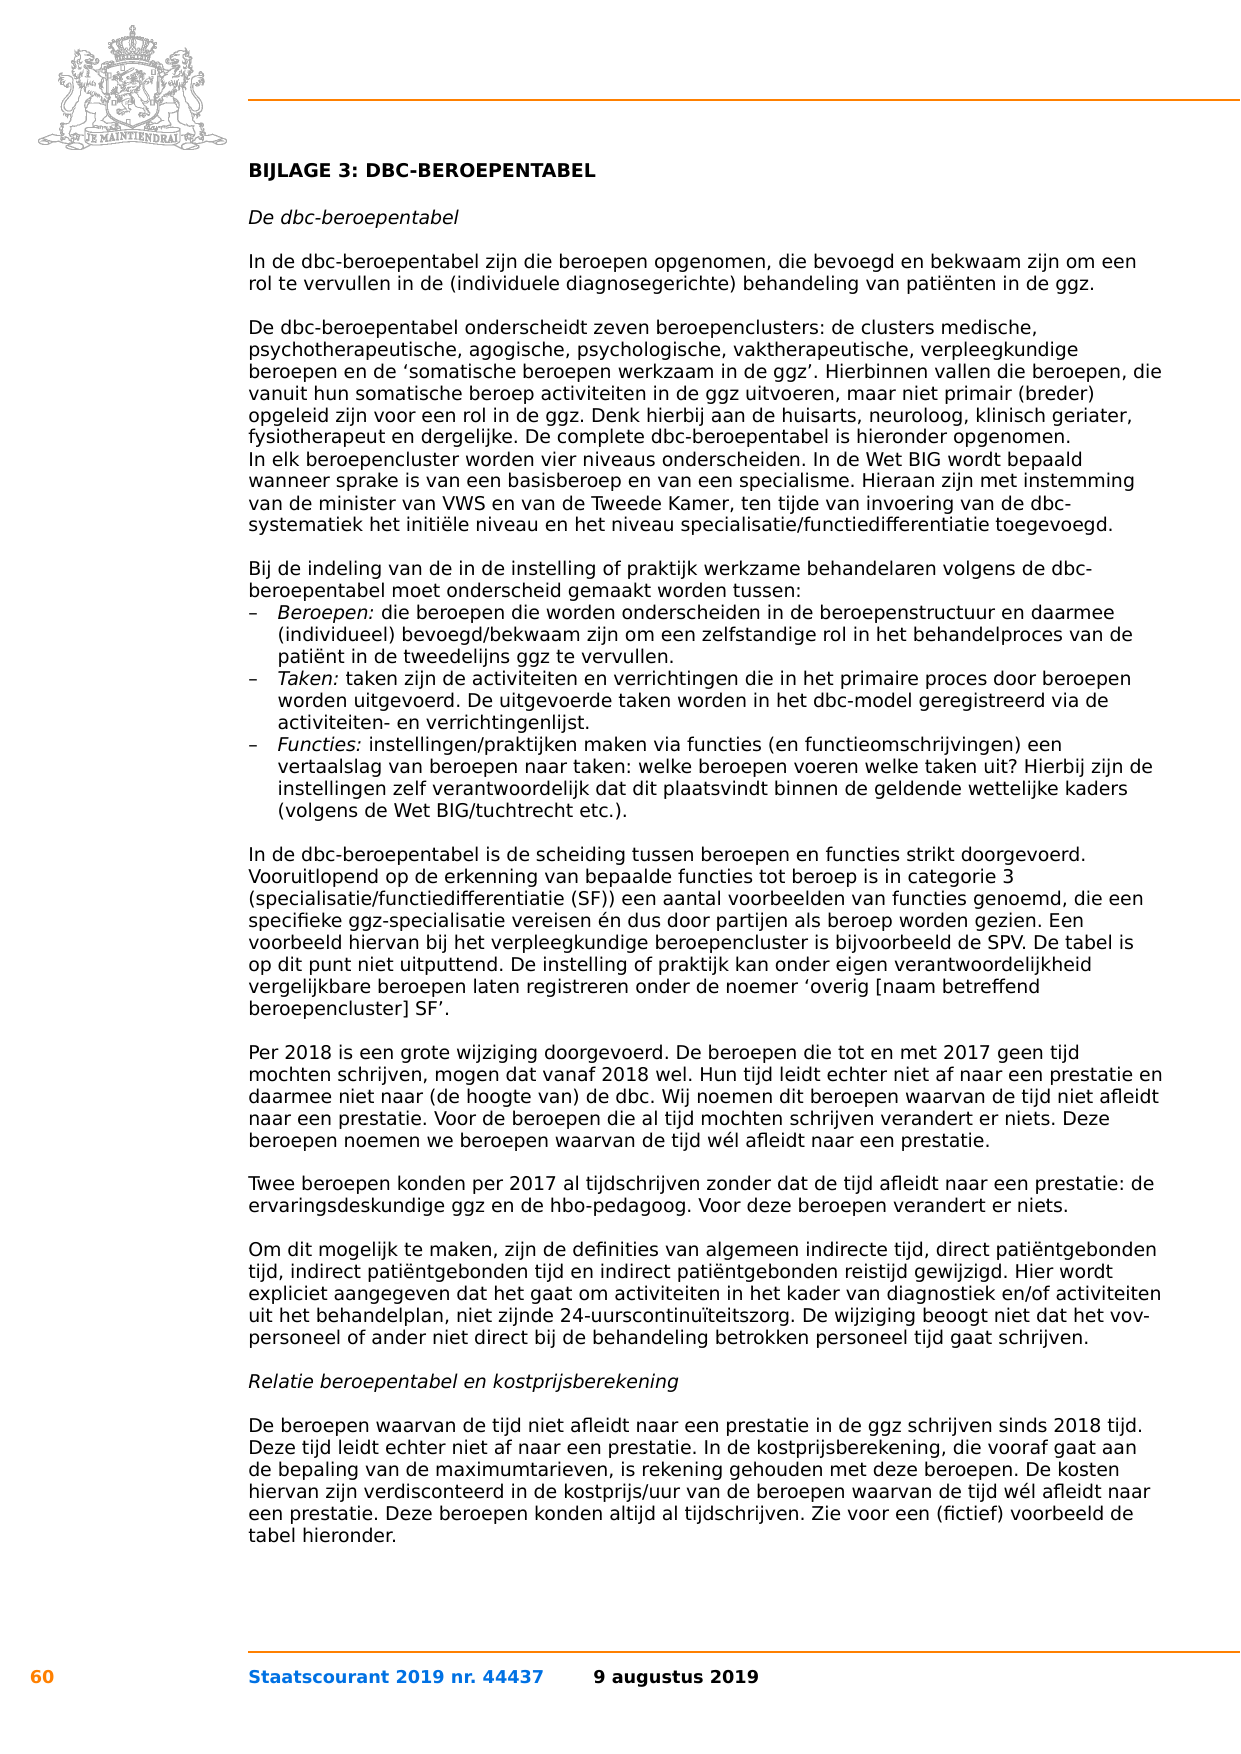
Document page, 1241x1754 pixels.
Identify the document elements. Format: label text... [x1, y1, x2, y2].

text Per 2018 is een grote wijziging doorgevoerd. De beroepen die tot en met 2017 geen tijd mochten schrijven, mogen dat vanaf 2018 wel. Hun tijd leidt echter niet af naar een prestatie en daarmee niet naar (de hoogte van) de dbc. Wij noemen dit beroepen waarvan de tijd niet afleidt naar een prestatie. Voor de beroepen die al tijd mochten schrijven verandert er niets. Deze beroepen noemen we beroepen waarvan de tijd wél afleidt naar een prestatie. [248, 1042, 1163, 1151]
text In elk beroepencluster worden vier niveaus onderscheiden. In de Wet BIG wordt bepaald wanneer sprake is van een basisberoep en van een specialisme. Hieraan zijn met instemming van de minister van VWS en van de Tweede Kamer, ten tijde van invoering van de dbc-systematiek het initiële niveau en het niveau specialisatie/functiedifferentiatie toegevoegd. [248, 448, 1163, 536]
text In de dbc-beroepentabel zijn die beroepen opgenomen, die bevoegd en bekwaam zijn om een rol te vervullen in de (individuele diagnosegerichte) behandeling van patiënten in de ggz. [248, 251, 1163, 295]
text Bij de indeling van de in de instelling of praktijk werkzame behandelaren volgens de dbc-beroepentabel moet onderscheid gemaakt worden tussen: [248, 558, 1163, 602]
text Twee beroepen konden per 2017 al tijdschrijven zonder dat de tijd afleidt naar een prestatie: de ervaringsdeskundige ggz en de hbo-pedagoog. Voor deze beroepen verandert er niets. [248, 1173, 1163, 1217]
text In de dbc-beroepentabel is de scheiding tussen beroepen en functies strikt doorgevoerd. Vooruitlopend op de erkenning van bepaalde functies tot beroep is in categorie 3 (specialisatie/functiedifferentiatie (SF)) een aantal voorbeelden van functies genoemd, die een specifieke ggz-specialisatie vereisen én dus door partijen als beroep worden gezien. Een voorbeeld hiervan bij het verpleegkundige beroepencluster is bijvoorbeeld de SPV. De tabel is op dit punt niet uitputtend. De instelling of praktijk kan onder eigen verantwoordelijkheid vergelijkbare beroepen laten registreren onder de noemer ‘overig [naam betreffend beroepencluster] SF’. [248, 844, 1163, 1020]
subtitle De dbc-beroepentabel [248, 207, 1163, 229]
picture [38, 25, 227, 150]
text De dbc-beroepentabel onderscheidt zeven beroepenclusters: de clusters medische, psychotherapeutische, agogische, psychologische, vaktherapeutische, verpleegkundige beroepen en de ‘somatische beroepen werkzaam in de ggz’. Hierbinnen vallen die beroepen, die vanuit hun somatische beroep activiteiten in de ggz uitvoeren, maar niet primair (breder) opgeleid zijn voor een rol in de ggz. Denk hierbij aan de huisarts, neuroloog, klinisch geriater, fysiotherapeut en dergelijke. De complete dbc-beroepentabel is hieronder opgenomen. [248, 317, 1163, 448]
text – Beroepen: die beroepen die worden onderscheiden in de beroepenstructuur en daarmee (individueel) bevoegd/bekwaam zijn om een zelfstandige rol in het behandelproces van de patiënt in de tweedelijns ggz te vervullen. [248, 602, 1163, 668]
text De beroepen waarvan de tijd niet afleidt naar een prestatie in de ggz schrijven sinds 2018 tijd. Deze tijd leidt echter niet af naar een prestatie. In de kostprijsberekening, die vooraf gaat aan de bepaling van de maximumtarieven, is rekening gehouden met deze beroepen. De kosten hiervan zijn verdisconteerd in de kostprijs/uur van de beroepen waarvan de tijd wél afleidt naar een prestatie. Deze beroepen konden altijd al tijdschrijven. Zie voor een (fictief) voorbeeld de tabel hieronder. [248, 1415, 1163, 1547]
text Om dit mogelijk te maken, zijn de definities van algemeen indirecte tijd, direct patiëntgebonden tijd, indirect patiëntgebonden tijd en indirect patiëntgebonden reistijd gewijzigd. Hier wordt expliciet aangegeven dat het gaat om activiteiten in het kader van diagnostiek en/of activiteiten uit het behandelplan, niet zijnde 24-uurscontinuïteitszorg. De wijziging beoogt niet dat het vov-personeel of ander niet direct bij de behandeling betrokken personeel tijd gaat schrijven. [248, 1239, 1163, 1349]
text – Taken: taken zijn de activiteiten en verrichtingen die in het primaire proces door beroepen worden uitgevoerd. De uitgevoerde taken worden in het dbc-model geregistreerd via de activiteiten- en verrichtingenlijst. [248, 668, 1163, 734]
subtitle BIJLAGE 3: DBC-BEROEPENTABEL [248, 160, 1163, 182]
text – Functies: instellingen/praktijken maken via functies (en functieomschrijvingen) een vertaalslag van beroepen naar taken: welke beroepen voeren welke taken uit? Hierbij zijn de instellingen zelf verantwoordelijk dat dit plaatsvindt binnen de geldende wettelijke kaders (volgens de Wet BIG/tuchtrecht etc.). [248, 734, 1163, 822]
subtitle Relatie beroepentabel en kostprijsberekening [248, 1371, 1163, 1393]
